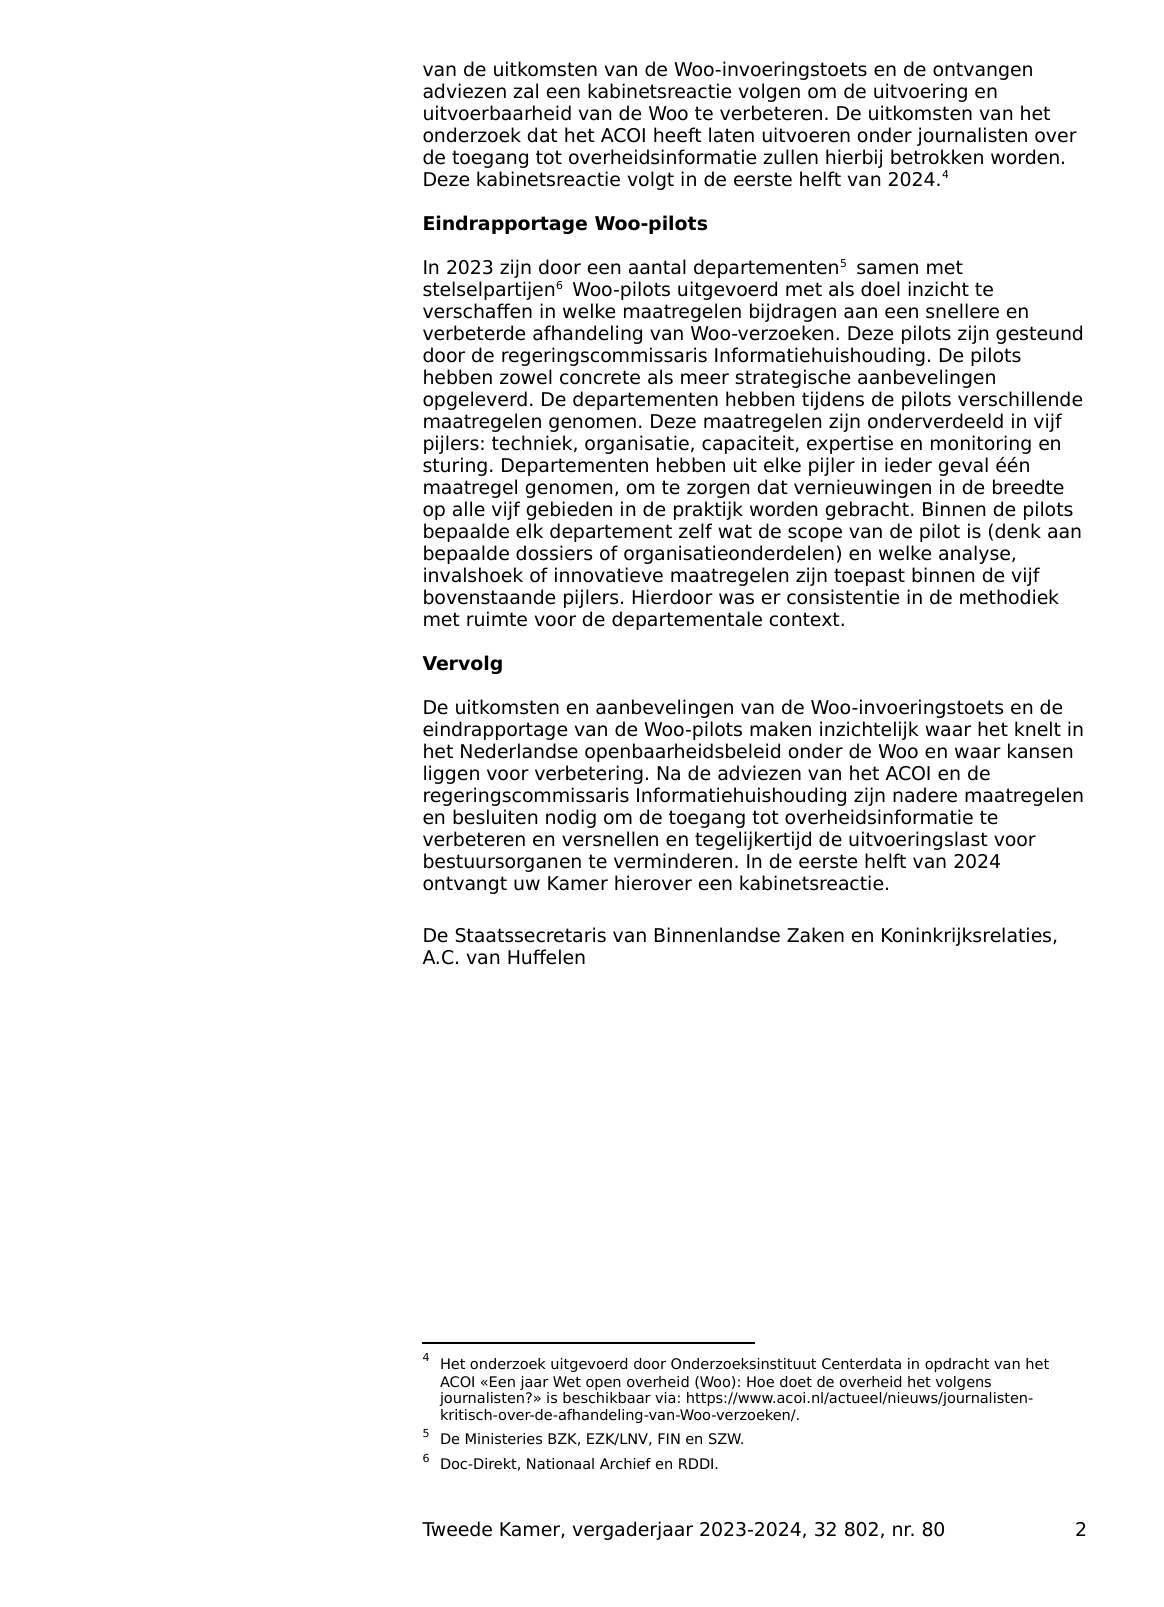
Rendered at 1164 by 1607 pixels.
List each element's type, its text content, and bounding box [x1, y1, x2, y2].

text De Staatssecretaris van Binnenlandse Zaken en Koninkrijksrelaties, A.C. van Huffelen [422, 925, 1087, 969]
subtitle Vervolg [422, 653, 1087, 675]
text Het onderzoek uitgevoerd door Onderzoeksinstituut Centerdata in opdracht van het ACOI «Een jaar Wet open overheid (Woo): Hoe doet de overheid het volgens journalisten?» is beschikbaar via: https://www.acoi.nl/actueel/nieuws/journalisten-kritisch-over-de-afhandeling-van-Woo-verzoeken/. [422, 1352, 1087, 1424]
subtitle Eindrapportage Woo-pilots [422, 213, 1087, 235]
text De uitkomsten en aanbevelingen van de Woo-invoeringstoets en de eindrapportage van de Woo-pilots maken inzichtelijk waar het knelt in het Nederlandse openbaarheidsbeleid onder de Woo en waar kansen liggen voor verbetering. Na de adviezen van het ACOI en de regeringscommissaris Informatiehuishouding zijn nadere maatregelen en besluiten nodig om de toegang tot overheidsinformatie te verbeteren en versnellen en tegelijkertijd de uitvoeringslast voor bestuursorganen te verminderen. In de eerste helft van 2024 ontvangt uw Kamer hierover een kabinetsreactie. [422, 697, 1087, 895]
text De Ministeries BZK, EZK/LNV, FIN en SZW. [422, 1427, 1087, 1449]
text In 2023 zijn door een aantal departementen samen met stelselpartijen Woo-pilots uitgevoerd met als doel inzicht te verschaffen in welke maatregelen bijdragen aan een snellere en verbeterde afhandeling van Woo-verzoeken. Deze pilots zijn gesteund door de regeringscommissaris Informatiehuishouding. De pilots hebben zowel concrete als meer strategische aanbevelingen opgeleverd. De departementen hebben tijdens de pilots verschillende maatregelen genomen. Deze maatregelen zijn onderverdeeld in vijf pijlers: techniek, organisatie, capaciteit, expertise en monitoring en sturing. Departementen hebben uit elke pijler in ieder geval één maatregel genomen, om te zorgen dat vernieuwingen in de breedte op alle vijf gebieden in de praktijk worden gebracht. Binnen de pilots bepaalde elk departement zelf wat de scope van de pilot is (denk aan bepaalde dossiers of organisatieonderdelen) en welke analyse, invalshoek of innovatieve maatregelen zijn toepast binnen de vijf bovenstaande pijlers. Hierdoor was er consistentie in de methodiek met ruimte voor de departementale context. [422, 257, 1087, 631]
text van de uitkomsten van de Woo-invoeringstoets en de ontvangen adviezen zal een kabinetsreactie volgen om de uitvoering en uitvoerbaarheid van de Woo te verbeteren. De uitkomsten van het onderzoek dat het ACOI heeft laten uitvoeren onder journalisten over de toegang tot overheidsinformatie zullen hierbij betrokken worden. Deze kabinetsreactie volgt in de eerste helft van 2024. [422, 59, 1087, 191]
text Doc-Direkt, Nationaal Archief en RDDI. [422, 1452, 1087, 1474]
